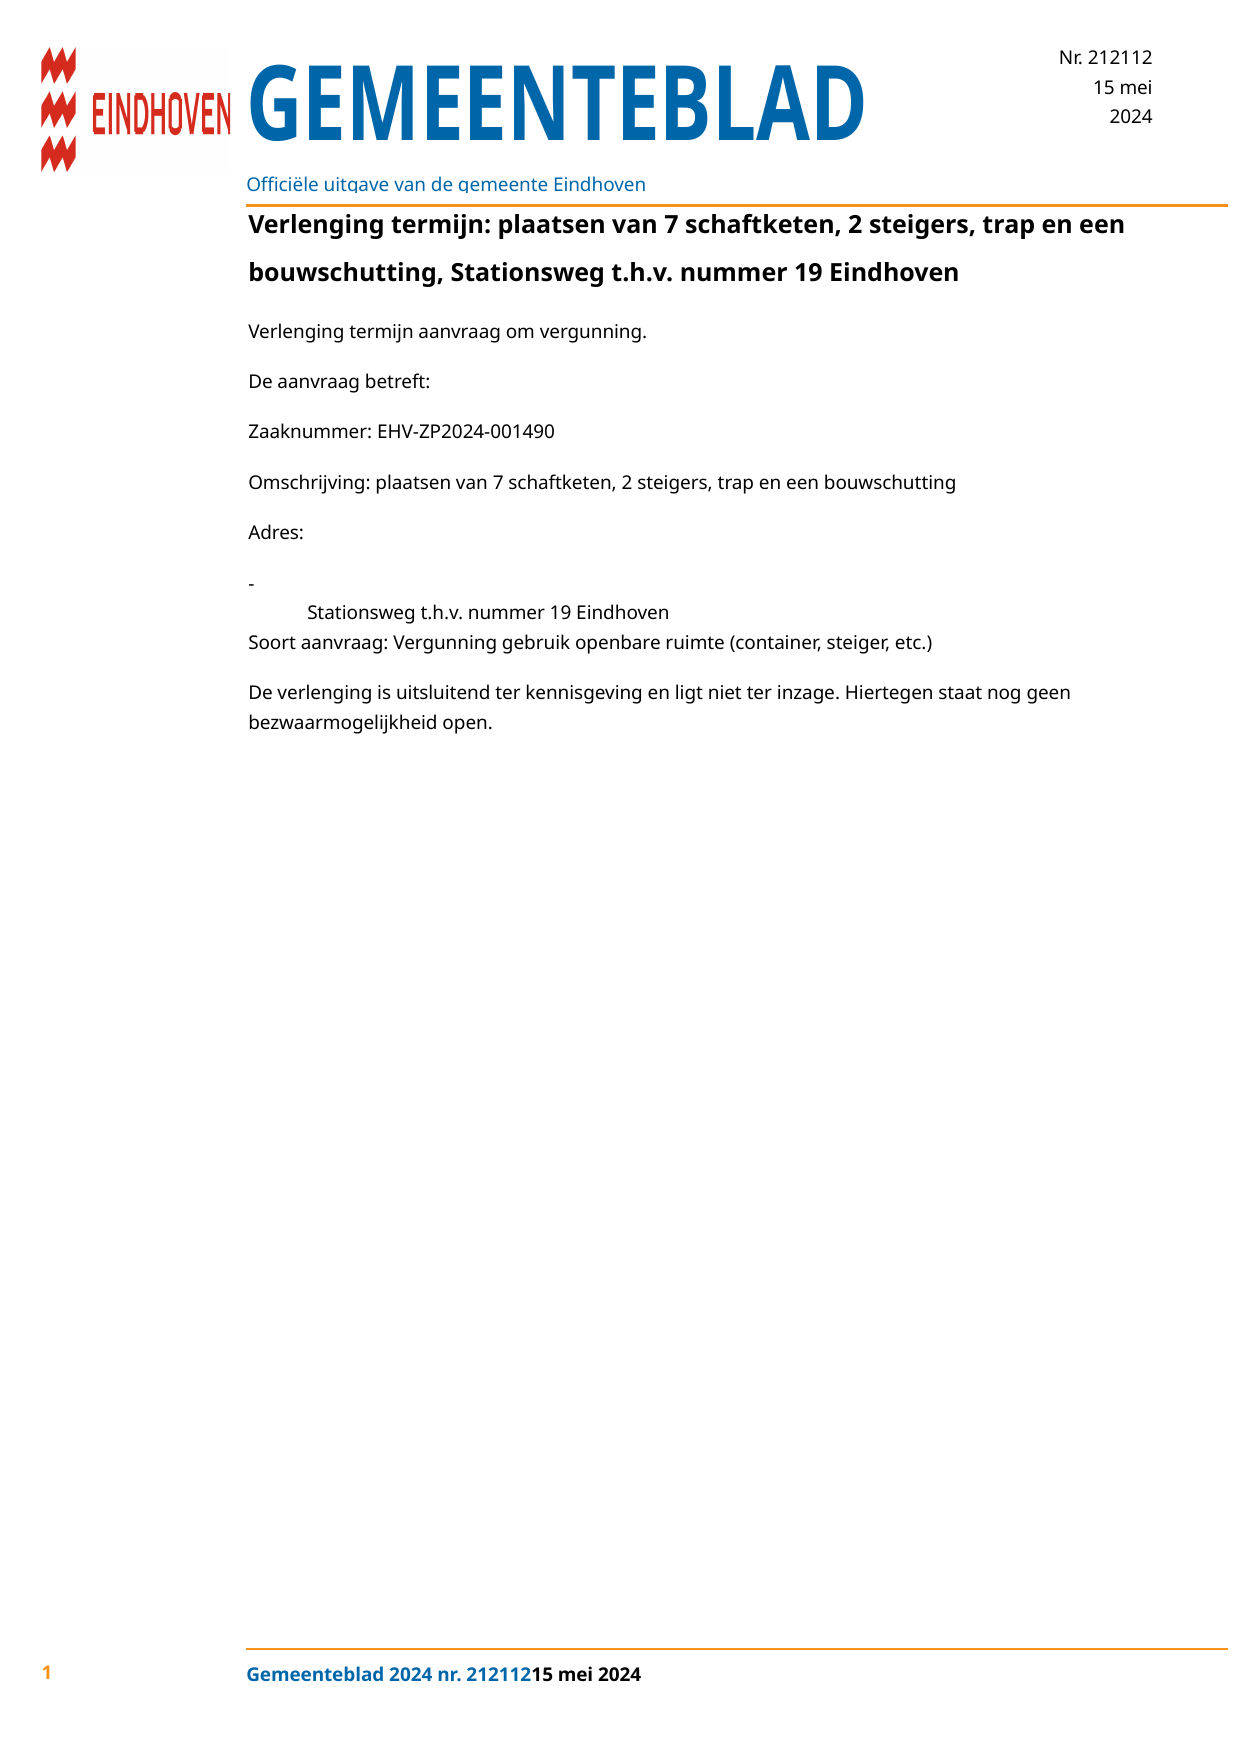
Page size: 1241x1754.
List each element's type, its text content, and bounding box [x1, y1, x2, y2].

text Verlenging termijn: plaatsen van 7 schaftketen, 2 steigers, trap en een bouwschutting, Stationsweg t.h.v. nummer 19 Eindhoven [248, 207, 1152, 288]
list Stationsweg t.h.v. nummer 19 Eindhoven [248, 599, 1152, 625]
text Zaaknummer: EHV-ZP2024-001490 [248, 419, 1152, 444]
text Soort aanvraag: Vergunning gebruik openbare ruimte (container, steiger, etc.) [248, 629, 1152, 655]
text Adres: [248, 519, 1152, 545]
text De aanvraag betreft: [248, 368, 1152, 394]
picture [41, 47, 231, 172]
text Verlenging termijn aanvraag om vergunning. [248, 318, 1152, 344]
text Omschrijving: plaatsen van 7 schaftketen, 2 steigers, trap en een bouwschutting [248, 469, 1152, 495]
text De verlenging is uitsluitend ter kennisgeving en ligt niet ter inzage. Hiertegen staat nog geen bezwaarmogelijkheid open. [248, 679, 1152, 735]
